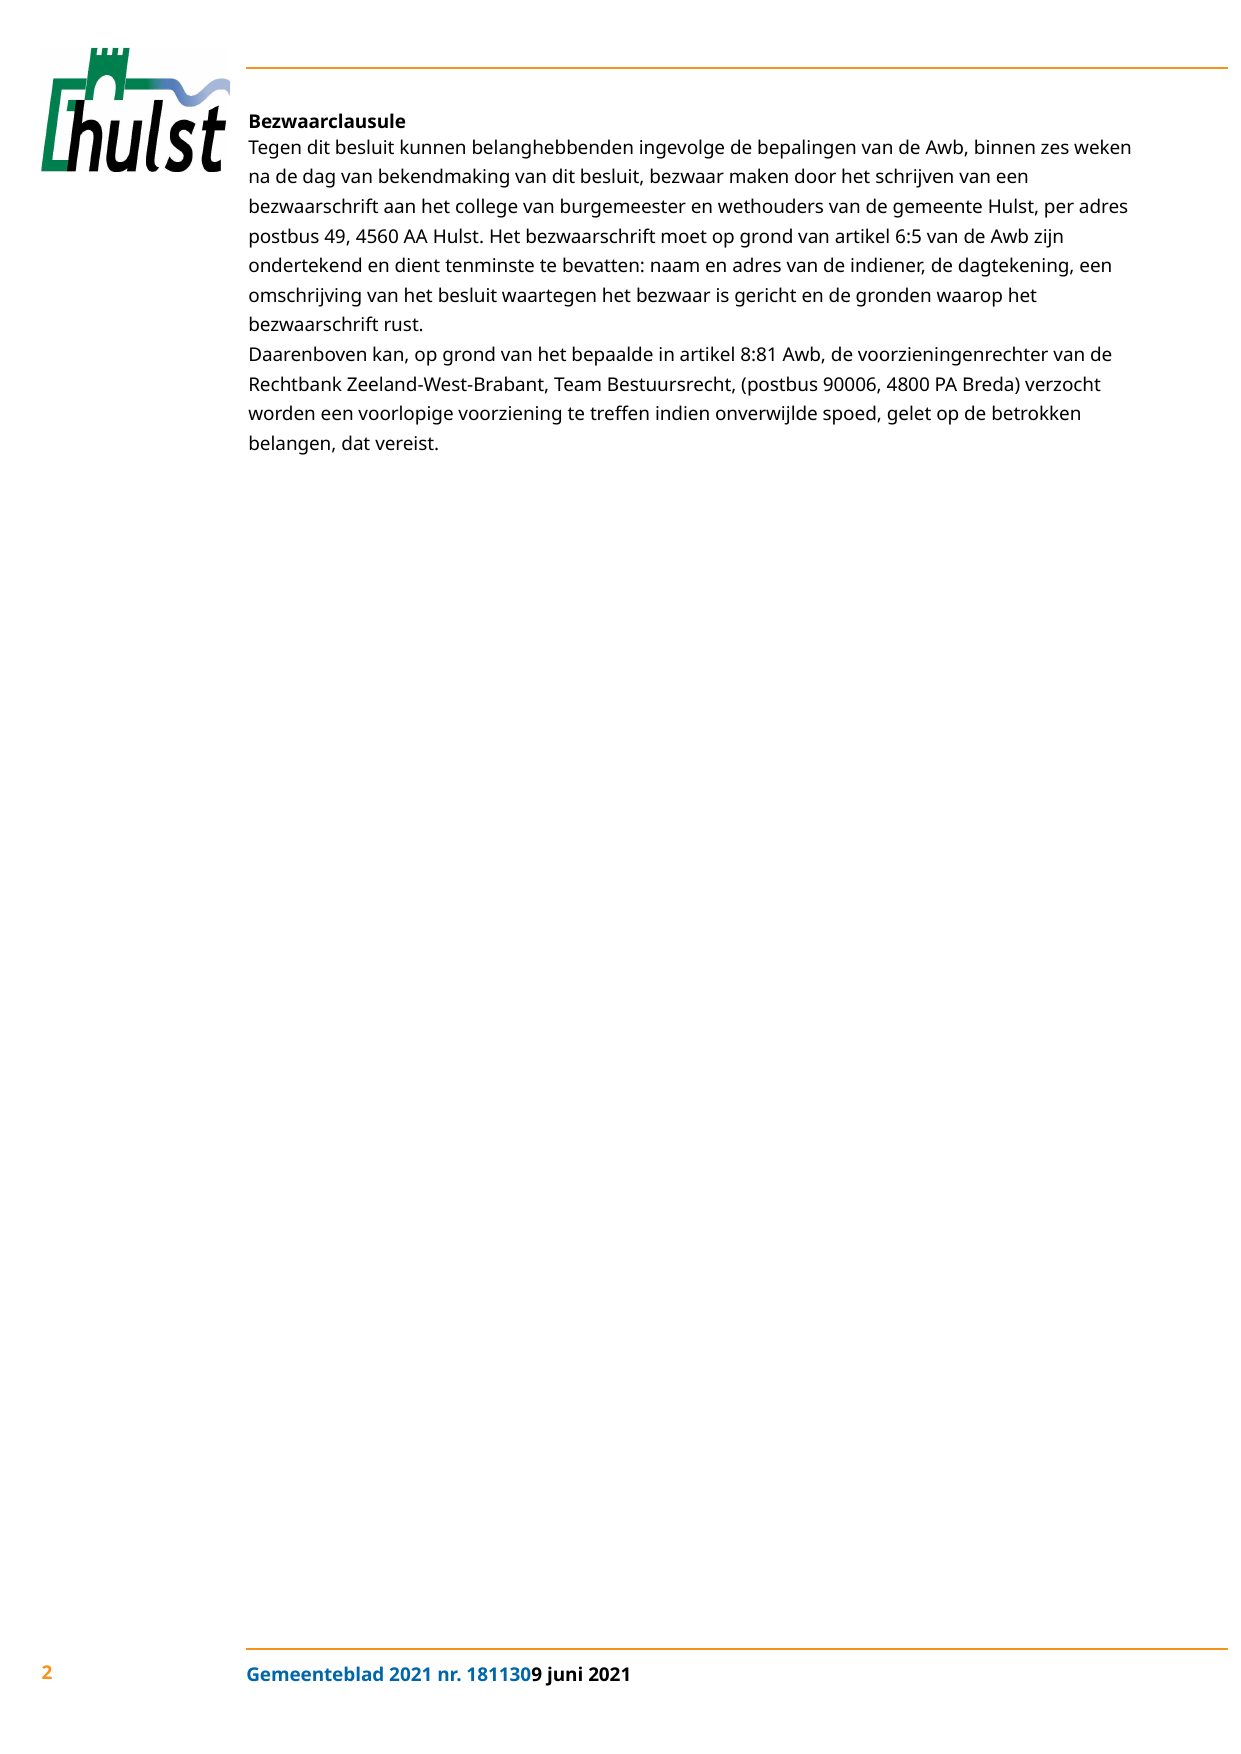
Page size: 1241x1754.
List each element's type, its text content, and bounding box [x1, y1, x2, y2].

picture [41, 47, 231, 172]
text Bezwaarclausule [248, 108, 1152, 134]
text Tegen dit besluit kunnen belanghebbenden ingevolge de bepalingen van de Awb, binnen zes weken na de dag van bekendmaking van dit besluit, bezwaar maken door het schrijven van een bezwaarschrift aan het college van burgemeester en wethouders van de gemeente Hulst, per adres postbus 49, 4560 AA Hulst. Het bezwaarschrift moet op grond van artikel 6:5 van de Awb zijn ondertekend en dient tenminste te bevatten: naam en adres van de indiener, de dagtekening, een omschrijving van het besluit waartegen het bezwaar is gericht en de gronden waarop het bezwaarschrift rust. [248, 134, 1152, 337]
text Daarenboven kan, op grond van het bepaalde in artikel 8:81 Awb, de voorzieningenrechter van de Rechtbank Zeeland-West-Brabant, Team Bestuursrecht, (postbus 90006, 4800 PA Breda) verzocht worden een voorlopige voorziening te treffen indien onverwijlde spoed, gelet op de betrokken belangen, dat vereist. [248, 341, 1152, 456]
